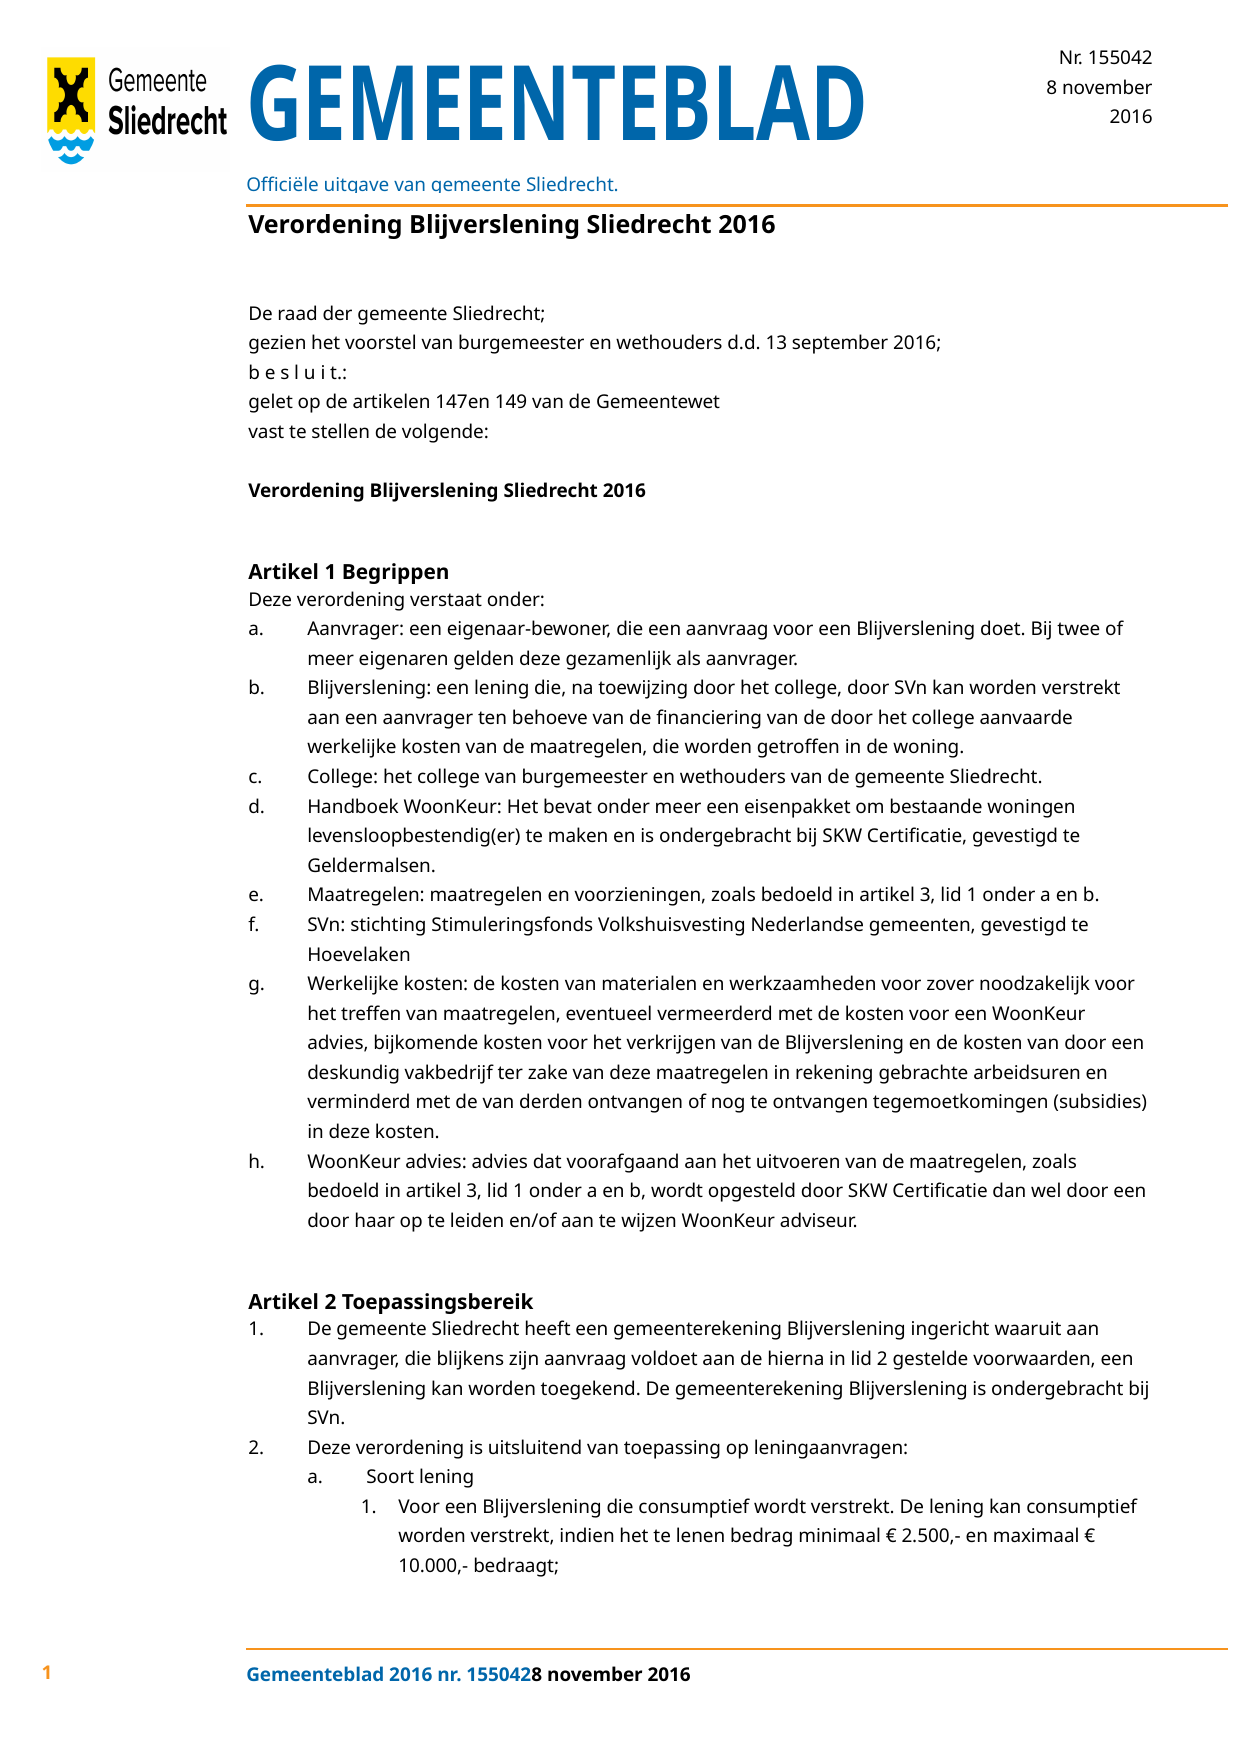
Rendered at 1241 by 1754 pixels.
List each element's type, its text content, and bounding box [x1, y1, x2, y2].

text Deze verordening verstaat onder: [248, 586, 1152, 612]
text Artikel 1 Begrippen [248, 557, 1152, 586]
text gelet op de artikelen 147en 149 van de Gemeentewet [248, 389, 1152, 414]
list WoonKeur advies: advies dat voorafgaand aan het uitvoeren van de maatregelen, zoals bedoeld in artikel 3, lid 1 onder a en b, wordt opgesteld door SKW Certificatie dan wel door een door haar op te leiden en/of aan te wijzen WoonKeur adviseur. [248, 1148, 1152, 1233]
text Artikel 2 Toepassingsbereik [248, 1287, 1152, 1316]
list Soort lening [307, 1463, 1152, 1489]
picture [41, 47, 231, 172]
list Voor een Blijverslening die consumptief wordt verstrekt. De lening kan consumptief worden verstrekt, indien het te lenen bedrag minimaal € 2.500,- en maximaal € 10.000,- bedraagt; [361, 1493, 1152, 1578]
list Aanvrager: een eigenaar-bewoner, die een aanvraag voor een Blijverslening doet. Bij twee of meer eigenaren gelden deze gezamenlijk als aanvrager. [248, 615, 1152, 671]
list Handboek WoonKeur: Het bevat onder meer een eisenpakket om bestaande woningen levensloopbestendig(er) te maken en is ondergebracht bij SKW Certificatie, gevestigd te Geldermalsen. [248, 793, 1152, 878]
text Verordening Blijverslening Sliedrecht 2016 [248, 477, 1152, 503]
list Werkelijke kosten: de kosten van materialen en werkzaamheden voor zover noodzakelijk voor het treffen van maatregelen, eventueel vermeerderd met de kosten voor een WoonKeur advies, bijkomende kosten voor het verkrijgen van de Blijverslening en de kosten van door een deskundig vakbedrijf ter zake van deze maatregelen in rekening gebrachte arbeidsuren en verminderd met de van derden ontvangen of nog te ontvangen tegemoetkomingen (subsidies) in deze kosten. [248, 970, 1152, 1144]
list De gemeente Sliedrecht heeft een gemeenterekening Blijverslening ingericht waaruit aan aanvrager, die blijkens zijn aanvraag voldoet aan de hierna in lid 2 gestelde voorwaarden, een Blijverslening kan worden toegekend. De gemeenterekening Blijverslening is ondergebracht bij SVn. [248, 1316, 1152, 1430]
list Deze verordening is uitsluitend van toepassing op leningaanvragen: [248, 1434, 1152, 1459]
text vast te stellen de volgende: [248, 418, 1152, 444]
text Verordening Blijverslening Sliedrecht 2016 [248, 207, 1152, 241]
text De raad der gemeente Sliedrecht; [248, 300, 1152, 326]
text b e s l u i t.: [248, 359, 1152, 385]
list SVn: stichting Stimuleringsfonds Volkshuisvesting Nederlandse gemeenten, gevestigd te Hoevelaken [248, 911, 1152, 967]
list Blijverslening: een lening die, na toewijzing door het college, door SVn kan worden verstrekt aan een aanvrager ten behoeve van de financiering van de door het college aanvaarde werkelijke kosten van de maatregelen, die worden getroffen in de woning. [248, 674, 1152, 759]
text gezien het voorstel van burgemeester en wethouders d.d. 13 september 2016; [248, 329, 1152, 355]
list College: het college van burgemeester en wethouders van de gemeente Sliedrecht. [248, 763, 1152, 789]
list Maatregelen: maatregelen en voorzieningen, zoals bedoeld in artikel 3, lid 1 onder a en b. [248, 882, 1152, 907]
